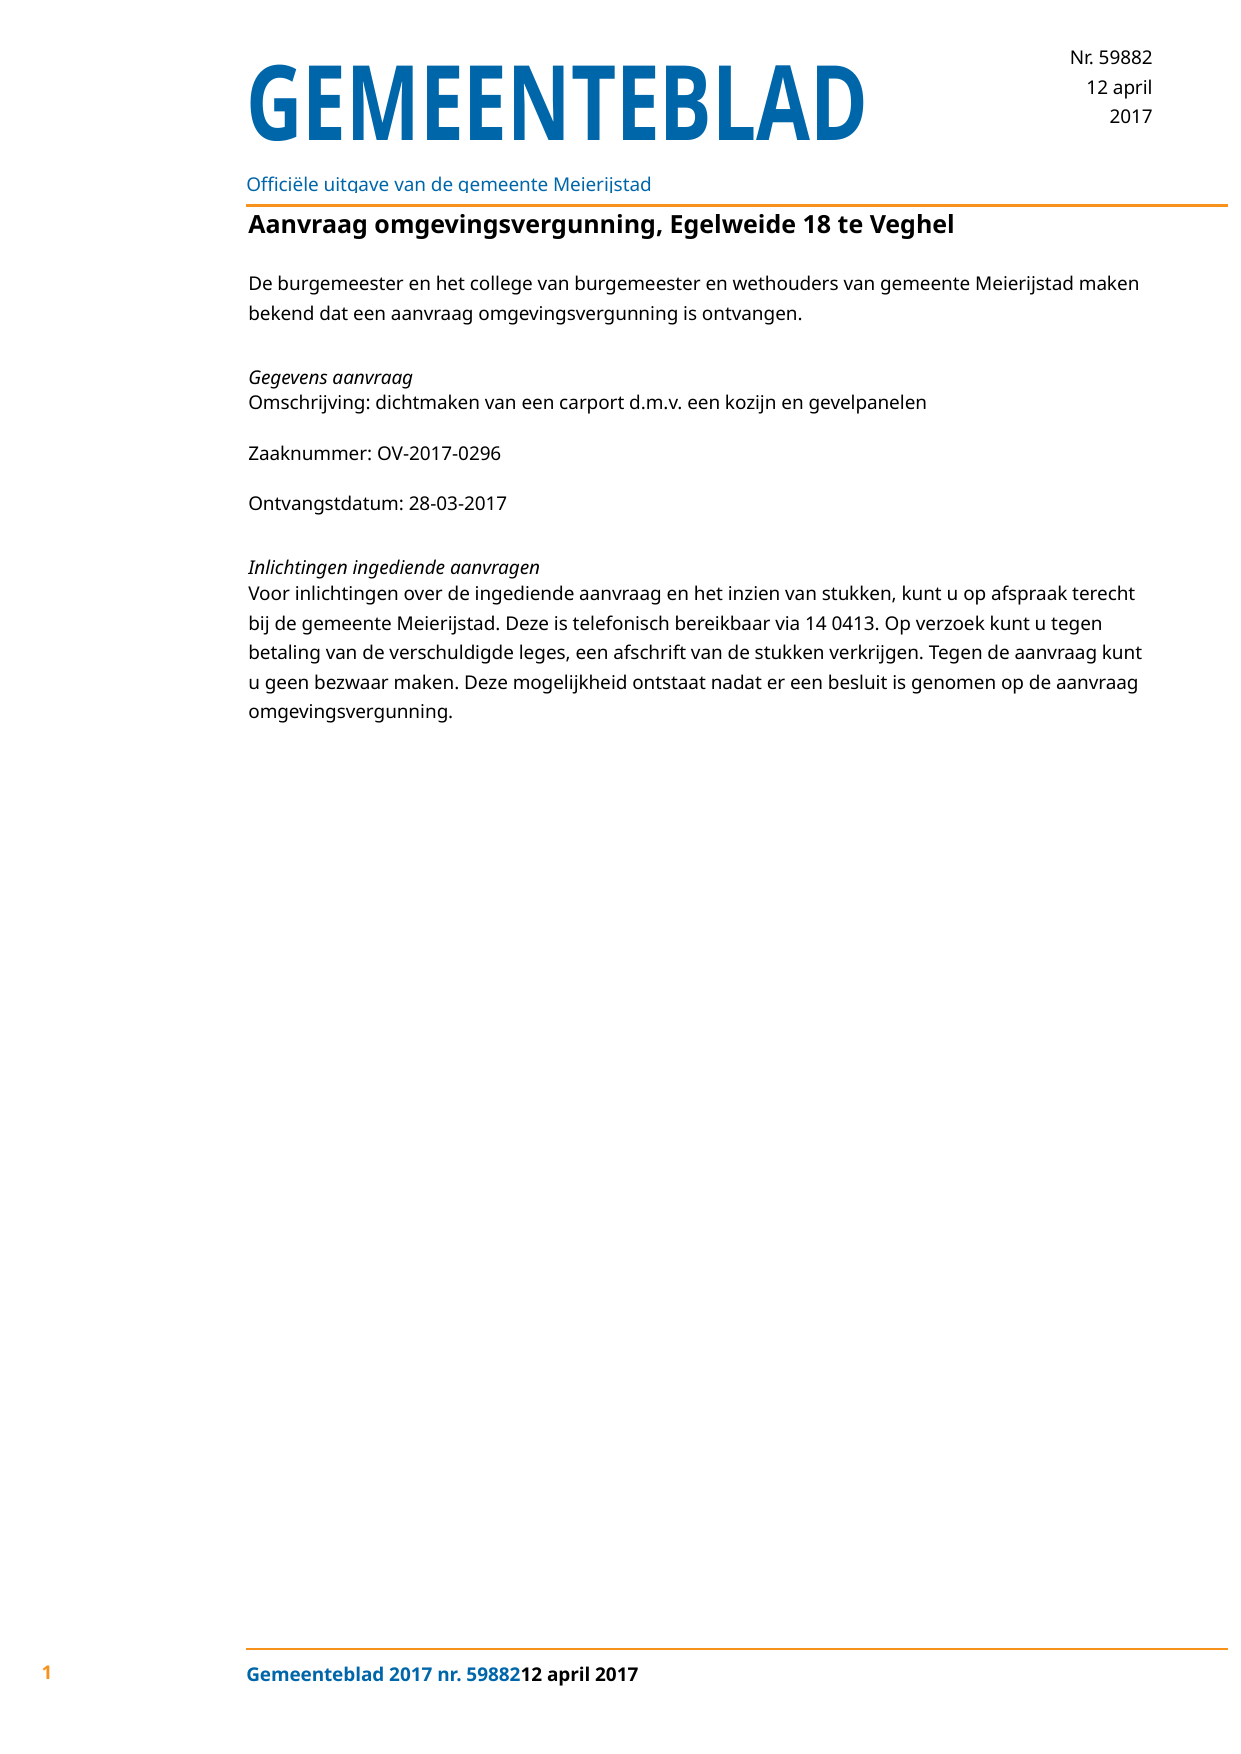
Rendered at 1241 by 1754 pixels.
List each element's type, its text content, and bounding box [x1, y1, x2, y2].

text Aanvraag omgevingsvergunning, Egelweide 18 te Veghel [248, 207, 1152, 241]
text Inlichtingen ingediende aanvragen [248, 554, 1152, 580]
text De burgemeester en het college van burgemeester en wethouders van gemeente Meierijstad maken bekend dat een aanvraag omgevingsvergunning is ontvangen. [248, 270, 1152, 326]
picture [41, 47, 231, 172]
text Ontvangstdatum: 28-03-2017 [248, 490, 1152, 516]
text Gegevens aanvraag [248, 364, 1152, 389]
text Zaaknummer: OV-2017-0296 [248, 440, 1152, 466]
text Omschrijving: dichtmaken van een carport d.m.v. een kozijn en gevelpanelen [248, 389, 1152, 415]
text Voor inlichtingen over de ingediende aanvraag en het inzien van stukken, kunt u op afspraak terecht bij de gemeente Meierijstad. Deze is telefonisch bereikbaar via 14 0413. Op verzoek kunt u tegen betaling van de verschuldigde leges, een afschrift van de stukken verkrijgen. Tegen de aanvraag kunt u geen bezwaar maken. Deze mogelijkheid ontstaat nadat er een besluit is genomen op de aanvraag omgevingsvergunning. [248, 580, 1152, 724]
